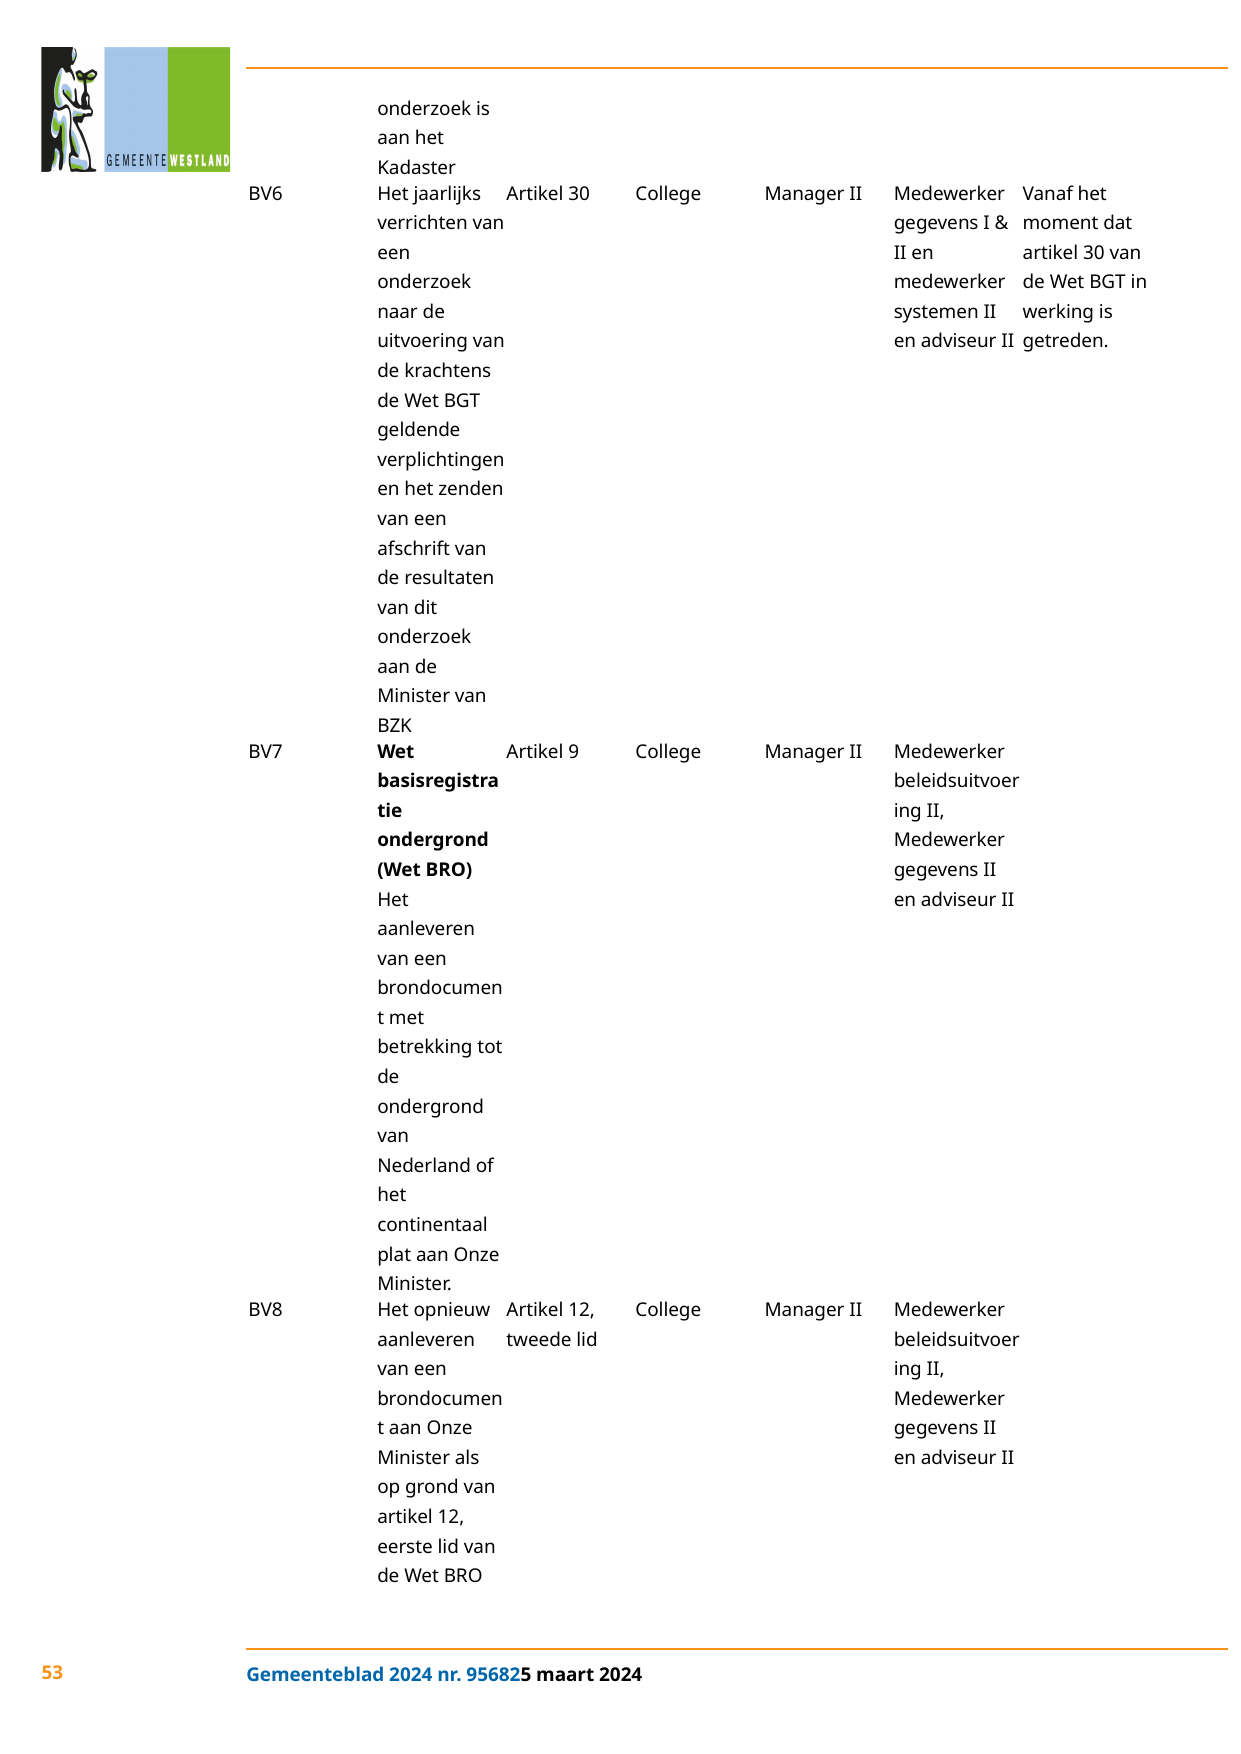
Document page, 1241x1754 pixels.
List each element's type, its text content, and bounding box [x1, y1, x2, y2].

table_cell Manager II [764, 1296, 893, 1588]
table_cell BV6 [248, 180, 377, 738]
table_cell [506, 95, 635, 180]
table_cell Medewerker gegevens I & II en medewerker systemen II en adviseur II [894, 180, 1022, 738]
table_cell Artikel 12, tweede lid [506, 1296, 635, 1588]
table_cell Het opnieuw aanleveren van een brondocument aan Onze Minister als op grond van artikel 12, eerste lid van de Wet BRO [377, 1296, 506, 1588]
table_cell [764, 95, 893, 180]
table_cell Manager II [764, 180, 893, 738]
table_cell [1023, 738, 1152, 1296]
table_cell College [635, 180, 764, 738]
table_cell [1023, 95, 1152, 180]
table_cell Artikel 9 [506, 738, 635, 1296]
picture [41, 47, 231, 172]
table_cell Medewerker beleidsuitvoering II, Medewerker gegevens II en adviseur II [894, 738, 1022, 1296]
table_cell BV7 [248, 738, 377, 1296]
table_cell College [635, 738, 764, 1296]
table_cell College [635, 1296, 764, 1588]
table_cell [1023, 1296, 1152, 1588]
table_cell Manager II [764, 738, 893, 1296]
table_cell Medewerker beleidsuitvoering II, Medewerker gegevens II en adviseur II [894, 1296, 1022, 1588]
table_cell Artikel 30 [506, 180, 635, 738]
table_cell Vanaf het moment dat artikel 30 van de Wet BGT in werking is getreden. [1023, 180, 1152, 738]
table_cell Wet basisregistratie ondergrond (Wet BRO) Het aanleveren van een brondocument met betrekking tot de ondergrond van Nederland of het continentaal plat aan Onze Minister. [377, 738, 506, 1296]
table_cell BV8 [248, 1296, 377, 1588]
table_cell [248, 95, 377, 180]
table_cell onderzoek is aan het Kadaster [377, 95, 506, 180]
table_cell Het jaarlijks verrichten van een onderzoek naar de uitvoering van de krachtens de Wet BGT geldende verplichtingen en het zenden van een afschrift van de resultaten van dit onderzoek aan de Minister van BZK [377, 180, 506, 738]
table_cell [635, 95, 764, 180]
table_cell [894, 95, 1022, 180]
